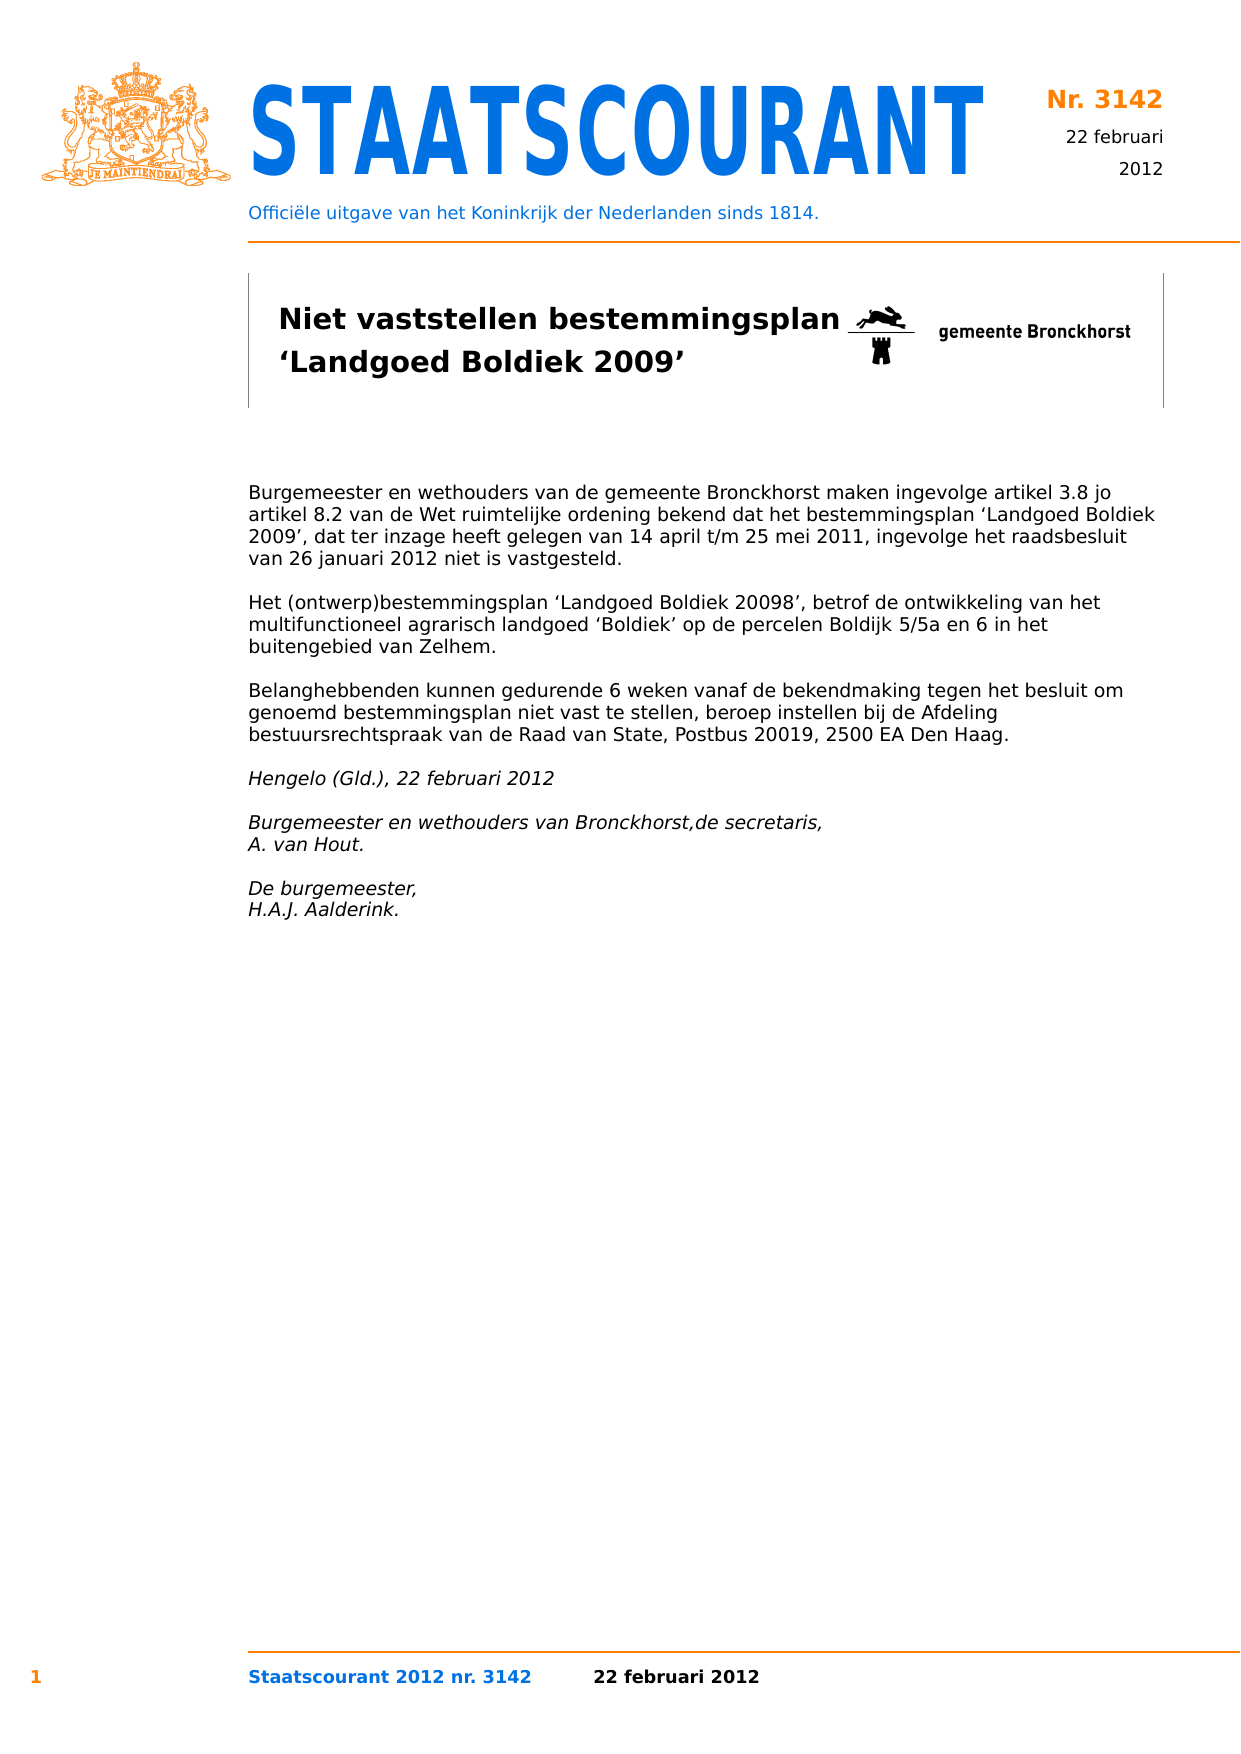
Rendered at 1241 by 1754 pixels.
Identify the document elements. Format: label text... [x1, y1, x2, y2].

picture [41, 62, 231, 186]
picture [844, 302, 1134, 368]
table_cell Officiële uitgave van het Koninkrijk der Nederlanden sinds 1814. [248, 203, 1240, 241]
text Het (ontwerp)bestemmingsplan ‘Landgoed Boldiek 20098’, betrof de ontwikkeling van het multifunctioneel agrarisch landgoed ‘Boldiek’ op de percelen Boldijk 5/5a en 6 in het buitengebied van Zelhem. [248, 592, 1163, 658]
text De burgemeester, H.A.J. Aalderink. [248, 877, 1163, 921]
table_header [25, 62, 248, 241]
text Burgemeester en wethouders van Bronckhorst,de secretaris, A. van Hout. [248, 812, 1163, 856]
table_cell 22 februari [998, 121, 1240, 153]
subtitle Niet vaststellen bestemmingsplan ‘Landgoed Boldiek 2009’ [249, 273, 1163, 408]
text Belanghebbenden kunnen gedurende 6 weken vanaf de bekendmaking tegen het besluit om genoemd bestemmingsplan niet vast te stellen, beroep instellen bij de Afdeling bestuursrechtspraak van de Raad van State, Postbus 20019, 2500 EA Den Haag. [248, 680, 1163, 746]
table_header Nr. 3142 [998, 62, 1240, 121]
table_header STAATSCOURANT [248, 62, 998, 203]
text Hengelo (Gld.), 22 februari 2012 [248, 768, 1163, 790]
text Burgemeester en wethouders van de gemeente Bronckhorst maken ingevolge artikel 3.8 jo artikel 8.2 van de Wet ruimtelijke ordening bekend dat het bestemmingsplan ‘Landgoed Boldiek 2009’, dat ter inzage heeft gelegen van 14 april t/m 25 mei 2011, ingevolge het raadsbesluit van 26 januari 2012 niet is vastgesteld. [248, 482, 1163, 570]
table_cell 2012 [998, 153, 1240, 203]
